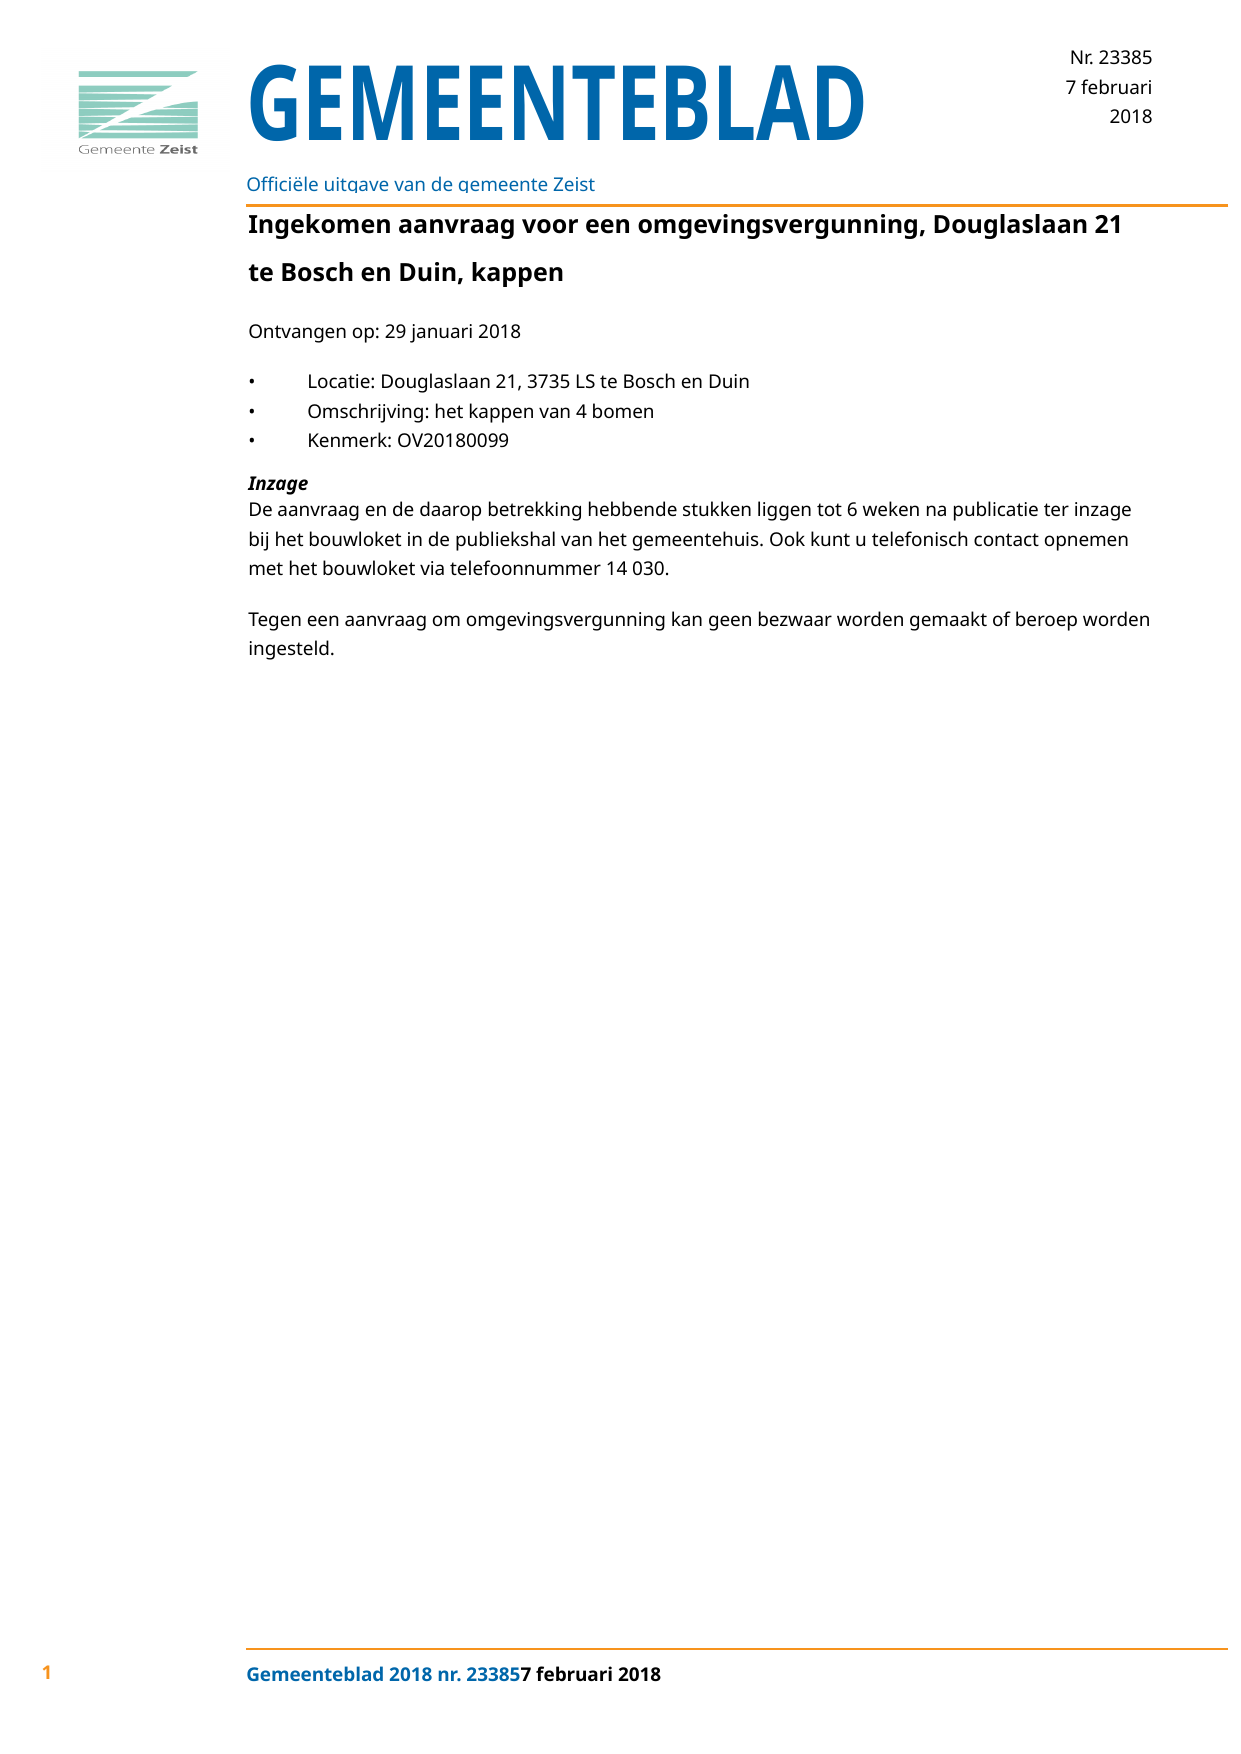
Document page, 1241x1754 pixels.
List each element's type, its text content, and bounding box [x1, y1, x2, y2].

list Omschrijving: het kappen van 4 bomen [248, 398, 1152, 424]
text Ingekomen aanvraag voor een omgevingsvergunning, Douglaslaan 21 te Bosch en Duin, kappen [248, 207, 1152, 288]
picture [41, 47, 231, 172]
text Inzage [248, 471, 1152, 496]
text De aanvraag en de daarop betrekking hebbende stukken liggen tot 6 weken na publicatie ter inzage bij het bouwloket in de publiekshal van het gemeentehuis. Ook kunt u telefonisch contact opnemen met het bouwloket via telefoonnummer 14 030. [248, 496, 1152, 581]
text Ontvangen op: 29 januari 2018 [248, 318, 1152, 344]
list Locatie: Douglaslaan 21, 3735 LS te Bosch en Duin [248, 368, 1152, 394]
text Tegen een aanvraag om omgevingsvergunning kan geen bezwaar worden gemaakt of beroep worden ingesteld. [248, 606, 1152, 661]
list Kenmerk: OV20180099 [248, 427, 1152, 453]
